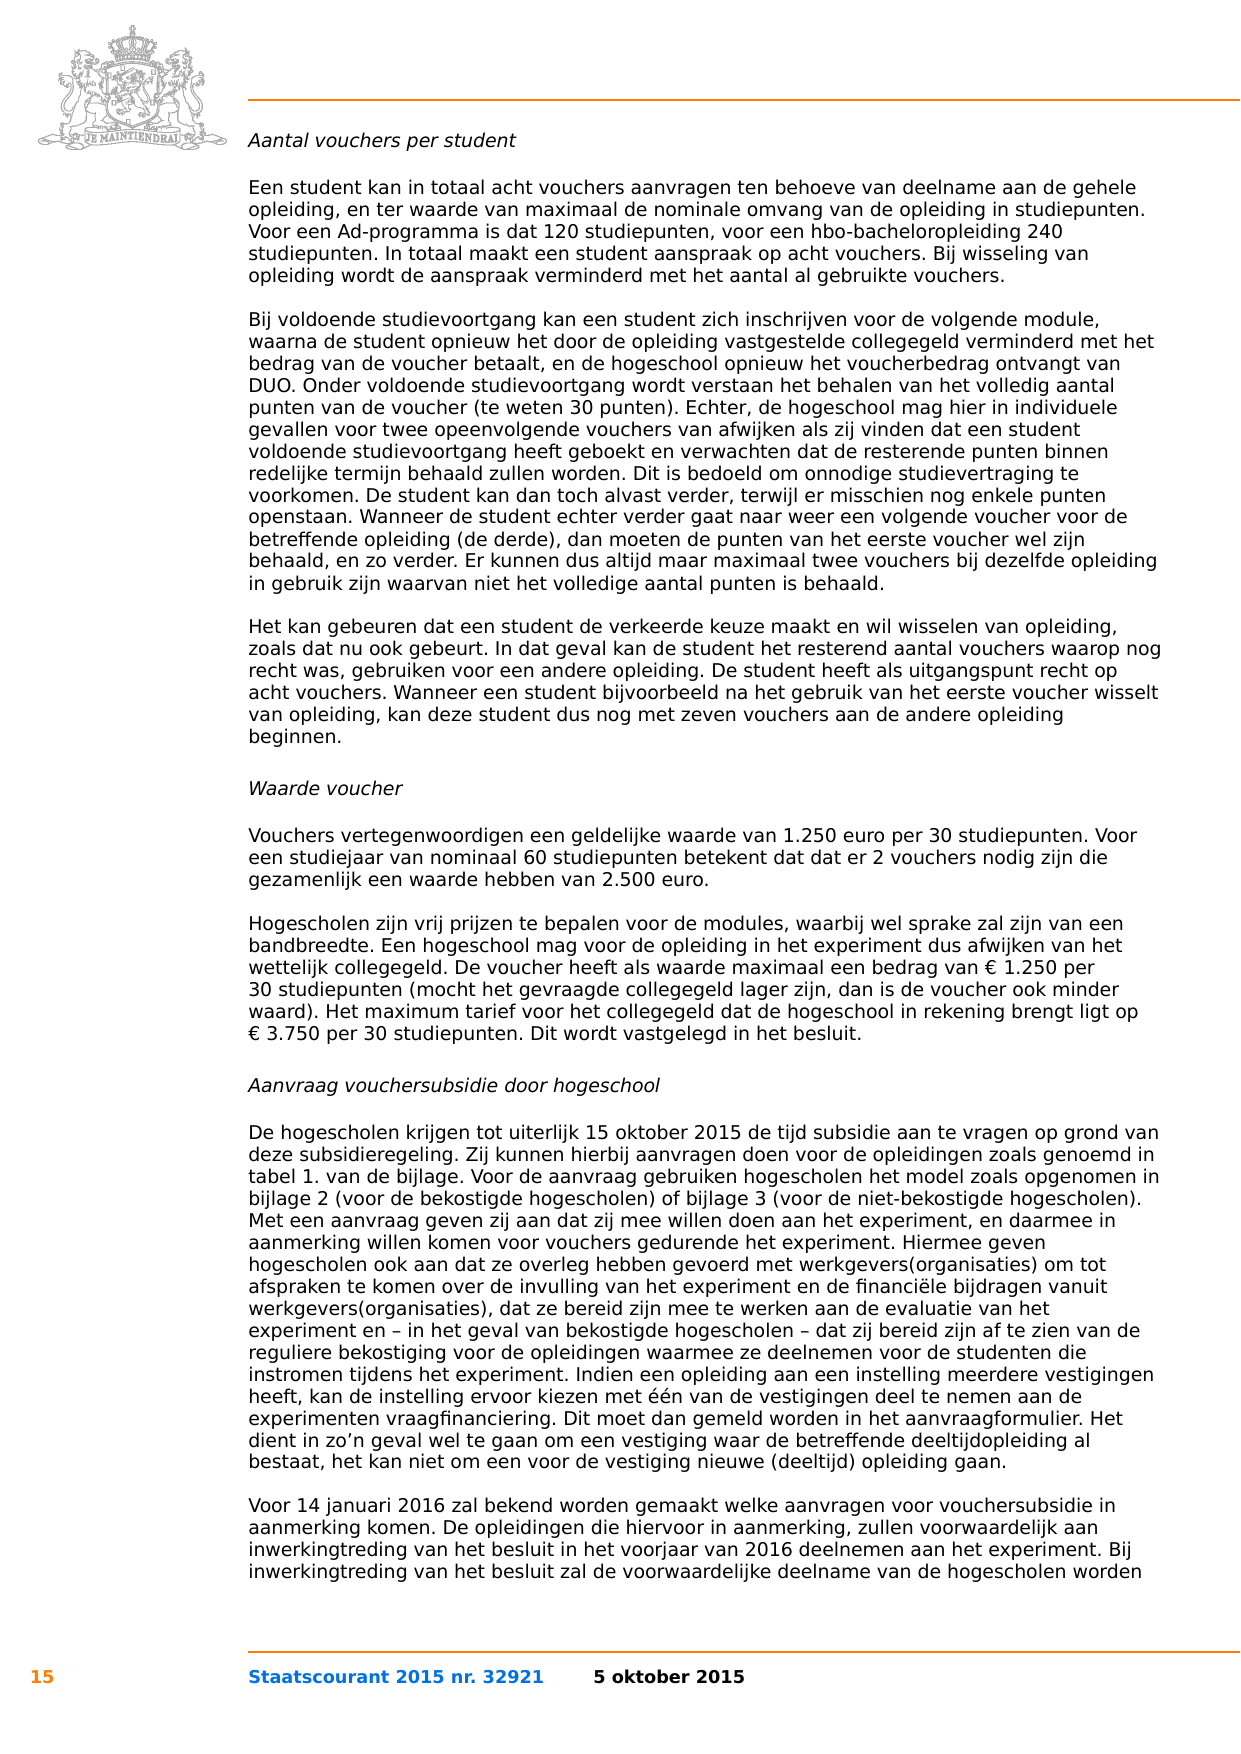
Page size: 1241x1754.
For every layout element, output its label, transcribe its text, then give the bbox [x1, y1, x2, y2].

subtitle Waarde voucher [248, 778, 1163, 800]
text Een student kan in totaal acht vouchers aanvragen ten behoeve van deelname aan de gehele opleiding, en ter waarde van maximaal de nominale omvang van de opleiding in studiepunten. Voor een Ad-programma is dat 120 studiepunten, voor een hbo-bacheloropleiding 240 studiepunten. In totaal maakt een student aanspraak op acht vouchers. Bij wisseling van opleiding wordt de aanspraak verminderd met het aantal al gebruikte vouchers. [248, 177, 1163, 287]
text De hogescholen krijgen tot uiterlijk 15 oktober 2015 de tijd subsidie aan te vragen op grond van deze subsidieregeling. Zij kunnen hierbij aanvragen doen voor de opleidingen zoals genoemd in tabel 1. van de bijlage. Voor de aanvraag gebruiken hogescholen het model zoals opgenomen in bijlage 2 (voor de bekostigde hogescholen) of bijlage 3 (voor de niet-bekostigde hogescholen). Met een aanvraag geven zij aan dat zij mee willen doen aan het experiment, en daarmee in aanmerking willen komen voor vouchers gedurende het experiment. Hiermee geven hogescholen ook aan dat ze overleg hebben gevoerd met werkgevers(organisaties) om tot afspraken te komen over de invulling van het experiment en de financiële bijdragen vanuit werkgevers(organisaties), dat ze bereid zijn mee te werken aan de evaluatie van het experiment en – in het geval van bekostigde hogescholen – dat zij bereid zijn af te zien van de reguliere bekostiging voor de opleidingen waarmee ze deelnemen voor de studenten die instromen tijdens het experiment. Indien een opleiding aan een instelling meerdere vestigingen heeft, kan de instelling ervoor kiezen met één van de vestigingen deel te nemen aan de experimenten vraagfinanciering. Dit moet dan gemeld worden in het aanvraagformulier. Het dient in zo’n geval wel te gaan om een vestiging waar de betreffende deeltijdopleiding al bestaat, het kan niet om een voor de vestiging nieuwe (deeltijd) opleiding gaan. [248, 1122, 1163, 1473]
subtitle Aantal vouchers per student [248, 130, 1163, 152]
text Bij voldoende studievoortgang kan een student zich inschrijven voor de volgende module, waarna de student opnieuw het door de opleiding vastgestelde collegegeld verminderd met het bedrag van de voucher betaalt, en de hogeschool opnieuw het voucherbedrag ontvangt van DUO. Onder voldoende studievoortgang wordt verstaan het behalen van het volledig aantal punten van de voucher (te weten 30 punten). Echter, de hogeschool mag hier in individuele gevallen voor twee opeenvolgende vouchers van afwijken als zij vinden dat een student voldoende studievoortgang heeft geboekt en verwachten dat de resterende punten binnen redelijke termijn behaald zullen worden. Dit is bedoeld om onnodige studievertraging te voorkomen. De student kan dan toch alvast verder, terwijl er misschien nog enkele punten openstaan. Wanneer de student echter verder gaat naar weer een volgende voucher voor de betreffende opleiding (de derde), dan moeten de punten van het eerste voucher wel zijn behaald, en zo verder. Er kunnen dus altijd maar maximaal twee vouchers bij dezelfde opleiding in gebruik zijn waarvan niet het volledige aantal punten is behaald. [248, 309, 1163, 594]
subtitle Aanvraag vouchersubsidie door hogeschool [248, 1075, 1163, 1097]
picture [38, 25, 227, 150]
text Vouchers vertegenwoordigen een geldelijke waarde van 1.250 euro per 30 studiepunten. Voor een studiejaar van nominaal 60 studiepunten betekent dat dat er 2 vouchers nodig zijn die gezamenlijk een waarde hebben van 2.500 euro. [248, 825, 1163, 891]
text Het kan gebeuren dat een student de verkeerde keuze maakt en wil wisselen van opleiding, zoals dat nu ook gebeurt. In dat geval kan de student het resterend aantal vouchers waarop nog recht was, gebruiken voor een andere opleiding. De student heeft als uitgangspunt recht op acht vouchers. Wanneer een student bijvoorbeeld na het gebruik van het eerste voucher wisselt van opleiding, kan deze student dus nog met zeven vouchers aan de andere opleiding beginnen. [248, 616, 1163, 748]
text Voor 14 januari 2016 zal bekend worden gemaakt welke aanvragen voor vouchersubsidie in aanmerking komen. De opleidingen die hiervoor in aanmerking, zullen voorwaardelijk aan inwerkingtreding van het besluit in het voorjaar van 2016 deelnemen aan het experiment. Bij inwerkingtreding van het besluit zal de voorwaardelijke deelname van de hogescholen worden [248, 1495, 1163, 1583]
text Hogescholen zijn vrij prijzen te bepalen voor de modules, waarbij wel sprake zal zijn van een bandbreedte. Een hogeschool mag voor de opleiding in het experiment dus afwijken van het wettelijk collegegeld. De voucher heeft als waarde maximaal een bedrag van € 1.250 per 30 studiepunten (mocht het gevraagde collegegeld lager zijn, dan is de voucher ook minder waard). Het maximum tarief voor het collegegeld dat de hogeschool in rekening brengt ligt op € 3.750 per 30 studiepunten. Dit wordt vastgelegd in het besluit. [248, 913, 1163, 1045]
